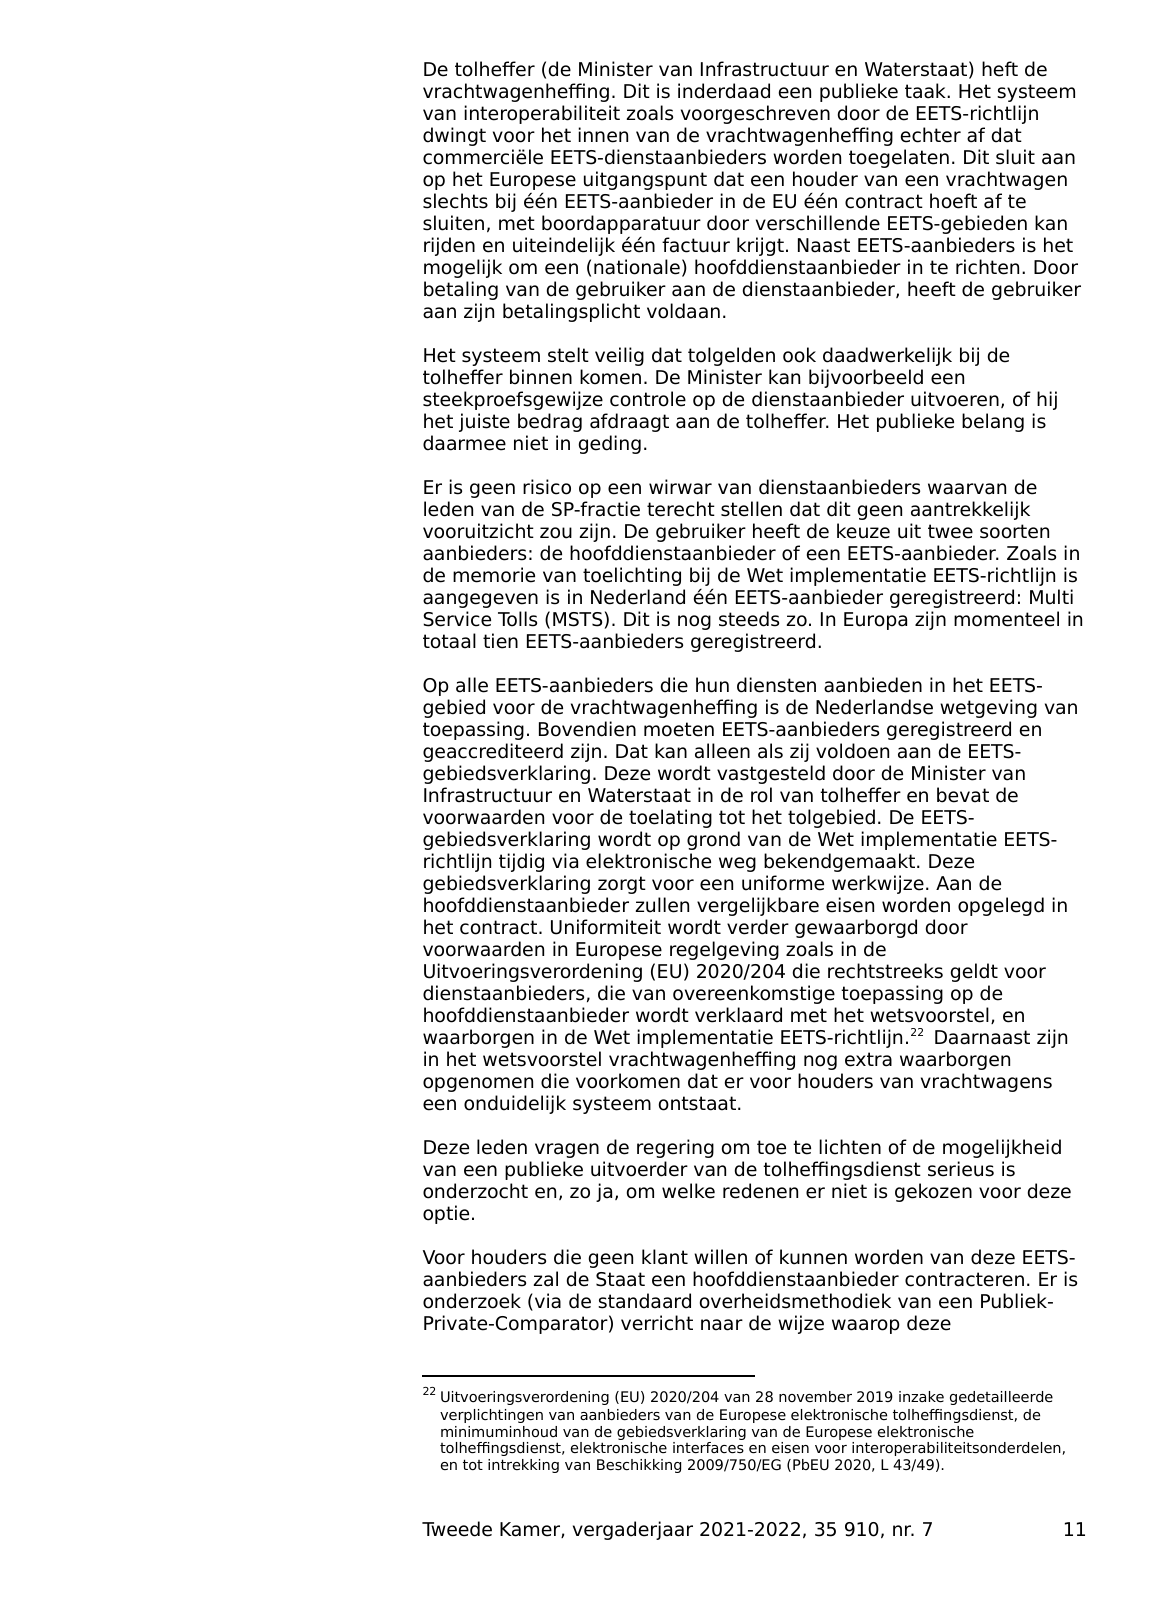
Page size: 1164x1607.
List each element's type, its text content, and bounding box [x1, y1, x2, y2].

text Op alle EETS-aanbieders die hun diensten aanbieden in het EETS-gebied voor de vrachtwagenheffing is de Nederlandse wetgeving van toepassing. Bovendien moeten EETS-aanbieders geregistreerd en geaccrediteerd zijn. Dat kan alleen als zij voldoen aan de EETS-gebiedsverklaring. Deze wordt vastgesteld door de Minister van Infrastructuur en Waterstaat in de rol van tolheffer en bevat de voorwaarden voor de toelating tot het tolgebied. De EETS-gebiedsverklaring wordt op grond van de Wet implementatie EETS-richtlijn tijdig via elektronische weg bekendgemaakt. Deze gebiedsverklaring zorgt voor een uniforme werkwijze. Aan de hoofddienstaanbieder zullen vergelijkbare eisen worden opgelegd in het contract. Uniformiteit wordt verder gewaarborgd door voorwaarden in Europese regelgeving zoals in de Uitvoeringsverordening (EU) 2020/204 die rechtstreeks geldt voor dienstaanbieders, die van overeenkomstige toepassing op de hoofddienstaanbieder wordt verklaard met het wetsvoorstel, en waarborgen in de Wet implementatie EETS-richtlijn. Daarnaast zijn in het wetsvoorstel vrachtwagenheffing nog extra waarborgen opgenomen die voorkomen dat er voor houders van vrachtwagens een onduidelijk systeem ontstaat. [422, 675, 1087, 1115]
text Voor houders die geen klant willen of kunnen worden van deze EETS-aanbieders zal de Staat een hoofddienstaanbieder contracteren. Er is onderzoek (via de standaard overheidsmethodiek van een Publiek-Private-Comparator) verricht naar de wijze waarop deze [422, 1247, 1087, 1335]
text Uitvoeringsverordening (EU) 2020/204 van 28 november 2019 inzake gedetailleerde verplichtingen van aanbieders van de Europese elektronische tolheffingsdienst, de minimuminhoud van de gebiedsverklaring van de Europese elektronische tolheffingsdienst, elektronische interfaces en eisen voor interoperabiliteitsonderdelen, en tot intrekking van Beschikking 2009/750/EG (PbEU 2020, L 43/49). [422, 1385, 1087, 1474]
text Er is geen risico op een wirwar van dienstaanbieders waarvan de leden van de SP-fractie terecht stellen dat dit geen aantrekkelijk vooruitzicht zou zijn. De gebruiker heeft de keuze uit twee soorten aanbieders: de hoofddienstaanbieder of een EETS-aanbieder. Zoals in de memorie van toelichting bij de Wet implementatie EETS-richtlijn is aangegeven is in Nederland één EETS-aanbieder geregistreerd: Multi Service Tolls (MSTS). Dit is nog steeds zo. In Europa zijn momenteel in totaal tien EETS-aanbieders geregistreerd. [422, 477, 1087, 653]
text De tolheffer (de Minister van Infrastructuur en Waterstaat) heft de vrachtwagenheffing. Dit is inderdaad een publieke taak. Het systeem van interoperabiliteit zoals voorgeschreven door de EETS-richtlijn dwingt voor het innen van de vrachtwagenheffing echter af dat commerciële EETS-dienstaanbieders worden toegelaten. Dit sluit aan op het Europese uitgangspunt dat een houder van een vrachtwagen slechts bij één EETS-aanbieder in de EU één contract hoeft af te sluiten, met boordapparatuur door verschillende EETS-gebieden kan rijden en uiteindelijk één factuur krijgt. Naast EETS-aanbieders is het mogelijk om een (nationale) hoofddienstaanbieder in te richten. Door betaling van de gebruiker aan de dienstaanbieder, heeft de gebruiker aan zijn betalingsplicht voldaan. [422, 59, 1087, 323]
text Het systeem stelt veilig dat tolgelden ook daadwerkelijk bij de tolheffer binnen komen. De Minister kan bijvoorbeeld een steekproefsgewijze controle op de dienstaanbieder uitvoeren, of hij het juiste bedrag afdraagt aan de tolheffer. Het publieke belang is daarmee niet in geding. [422, 345, 1087, 455]
text Deze leden vragen de regering om toe te lichten of de mogelijkheid van een publieke uitvoerder van de tolheffingsdienst serieus is onderzocht en, zo ja, om welke redenen er niet is gekozen voor deze optie. [422, 1137, 1087, 1225]
